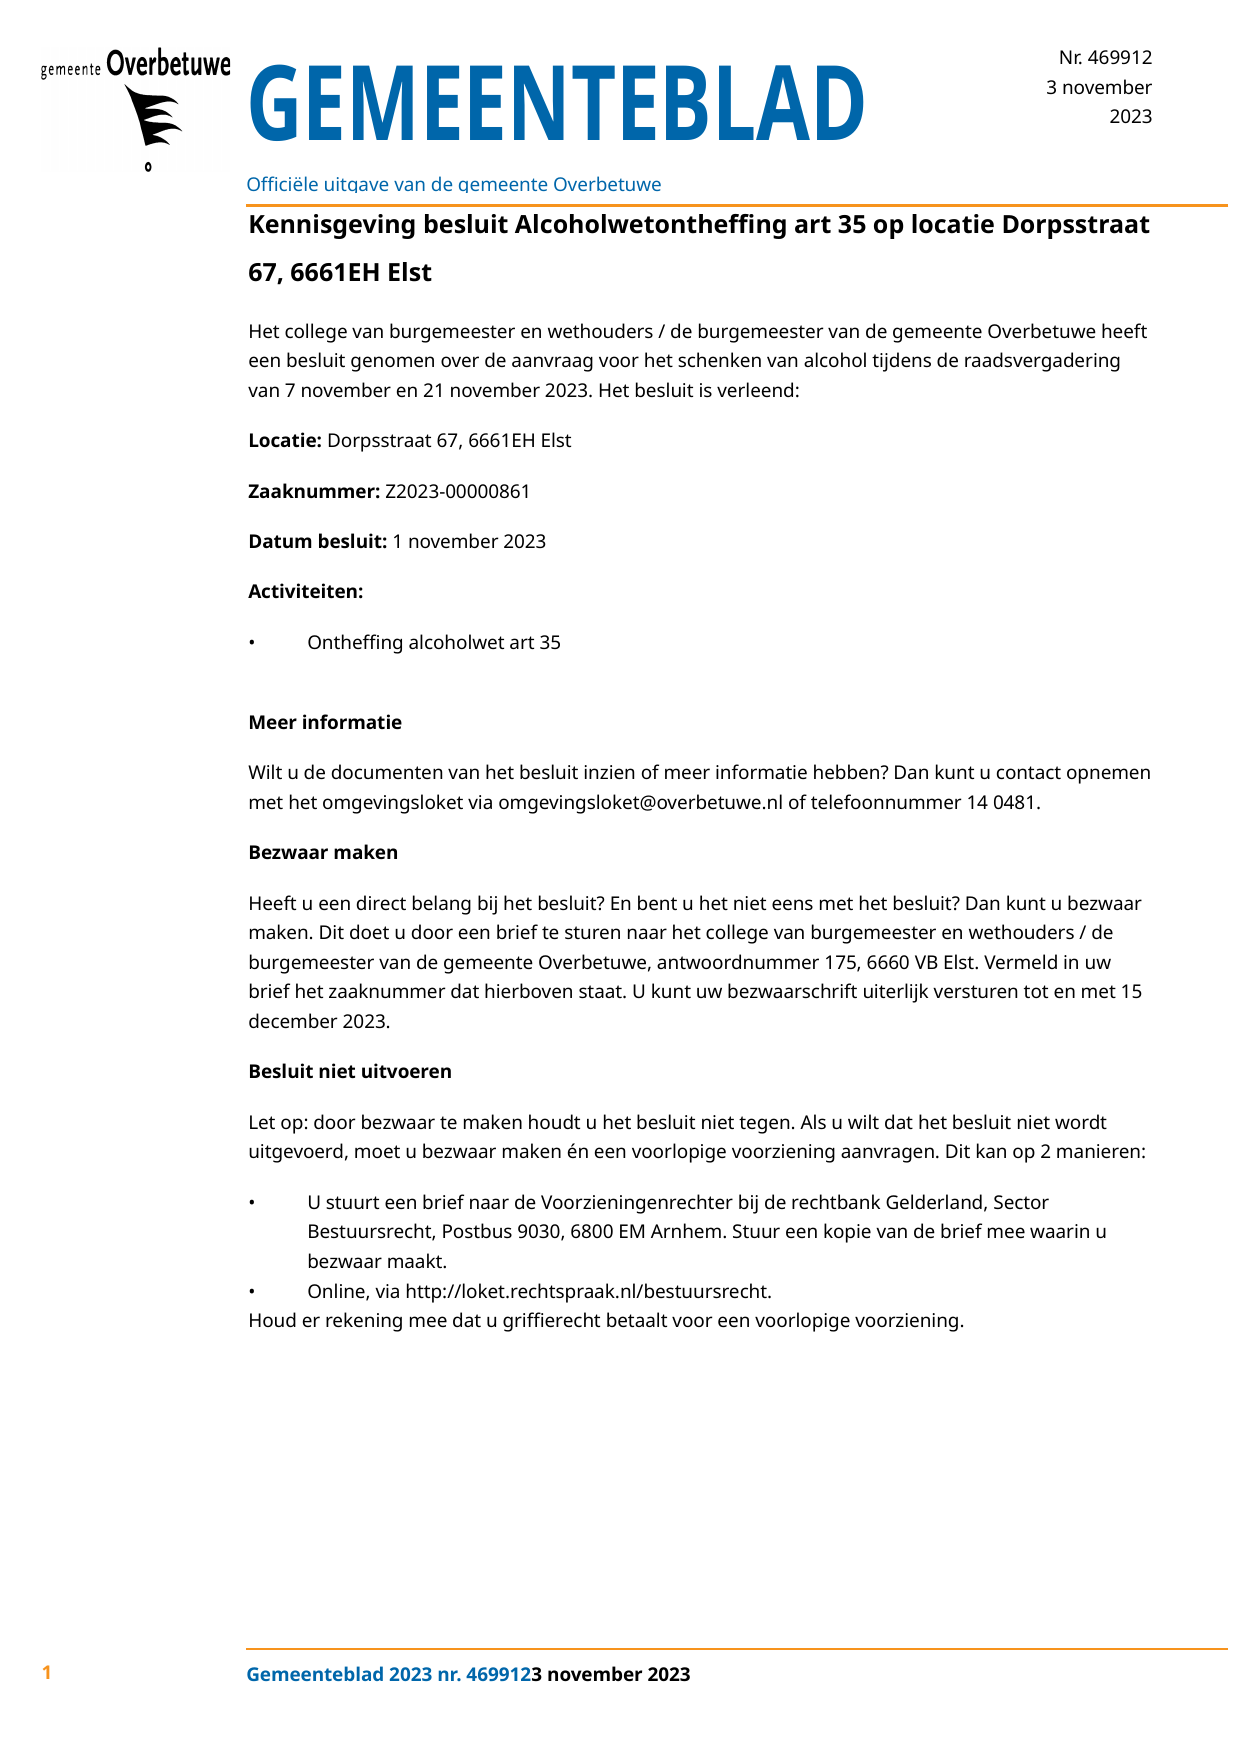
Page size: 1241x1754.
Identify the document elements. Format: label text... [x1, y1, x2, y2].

text Wilt u de documenten van het besluit inzien of meer informatie hebben? Dan kunt u contact opnemen met het omgevingsloket via omgevingsloket@overbetuwe.nl of telefoonnummer 14 0481. [248, 759, 1152, 815]
text Locatie: Dorpsstraat 67, 6661EH Elst [248, 427, 1152, 453]
list Ontheffing alcoholwet art 35 [248, 629, 1152, 655]
text Houd er rekening mee dat u griffierecht betaalt voor een voorlopige voorziening. [248, 1307, 1152, 1333]
text Heeft u een direct belang bij het besluit? En bent u het niet eens met het besluit? Dan kunt u bezwaar maken. Dit doet u door een brief te sturen naar het college van burgemeester en wethouders / de burgemeester van de gemeente Overbetuwe, antwoordnummer 175, 6660 VB Elst. Vermeld in uw brief het zaaknummer dat hierboven staat. U kunt uw bezwaarschrift uiterlijk versturen tot en met 15 december 2023. [248, 890, 1152, 1034]
text Kennisgeving besluit Alcoholwetontheffing art 35 op locatie Dorpsstraat 67, 6661EH Elst [248, 207, 1152, 288]
list U stuurt een brief naar de Voorzieningenrechter bij de rechtbank Gelderland, Sector Bestuursrecht, Postbus 9030, 6800 EM Arnhem. Stuur een kopie van de brief mee waarin u bezwaar maakt. [248, 1189, 1152, 1274]
text Activiteiten: [248, 579, 1152, 604]
text Zaaknummer: Z2023-00000861 [248, 478, 1152, 504]
list Online, via http://loket.rechtspraak.nl/bestuursrecht. [248, 1278, 1152, 1304]
text Het college van burgemeester en wethouders / de burgemeester van de gemeente Overbetuwe heeft een besluit genomen over de aanvraag voor het schenken van alcohol tijdens de raadsvergadering van 7 november en 21 november 2023. Het besluit is verleend: [248, 318, 1152, 403]
text Besluit niet uitvoeren [248, 1059, 1152, 1084]
text Bezwaar maken [248, 839, 1152, 865]
text Meer informatie [248, 709, 1152, 735]
text Let op: door bezwaar te maken houdt u het besluit niet tegen. Als u wilt dat het besluit niet wordt uitgevoerd, moet u bezwaar maken én een voorlopige voorziening aanvragen. Dit kan op 2 manieren: [248, 1109, 1152, 1164]
picture [41, 47, 231, 172]
text Datum besluit: 1 november 2023 [248, 528, 1152, 554]
